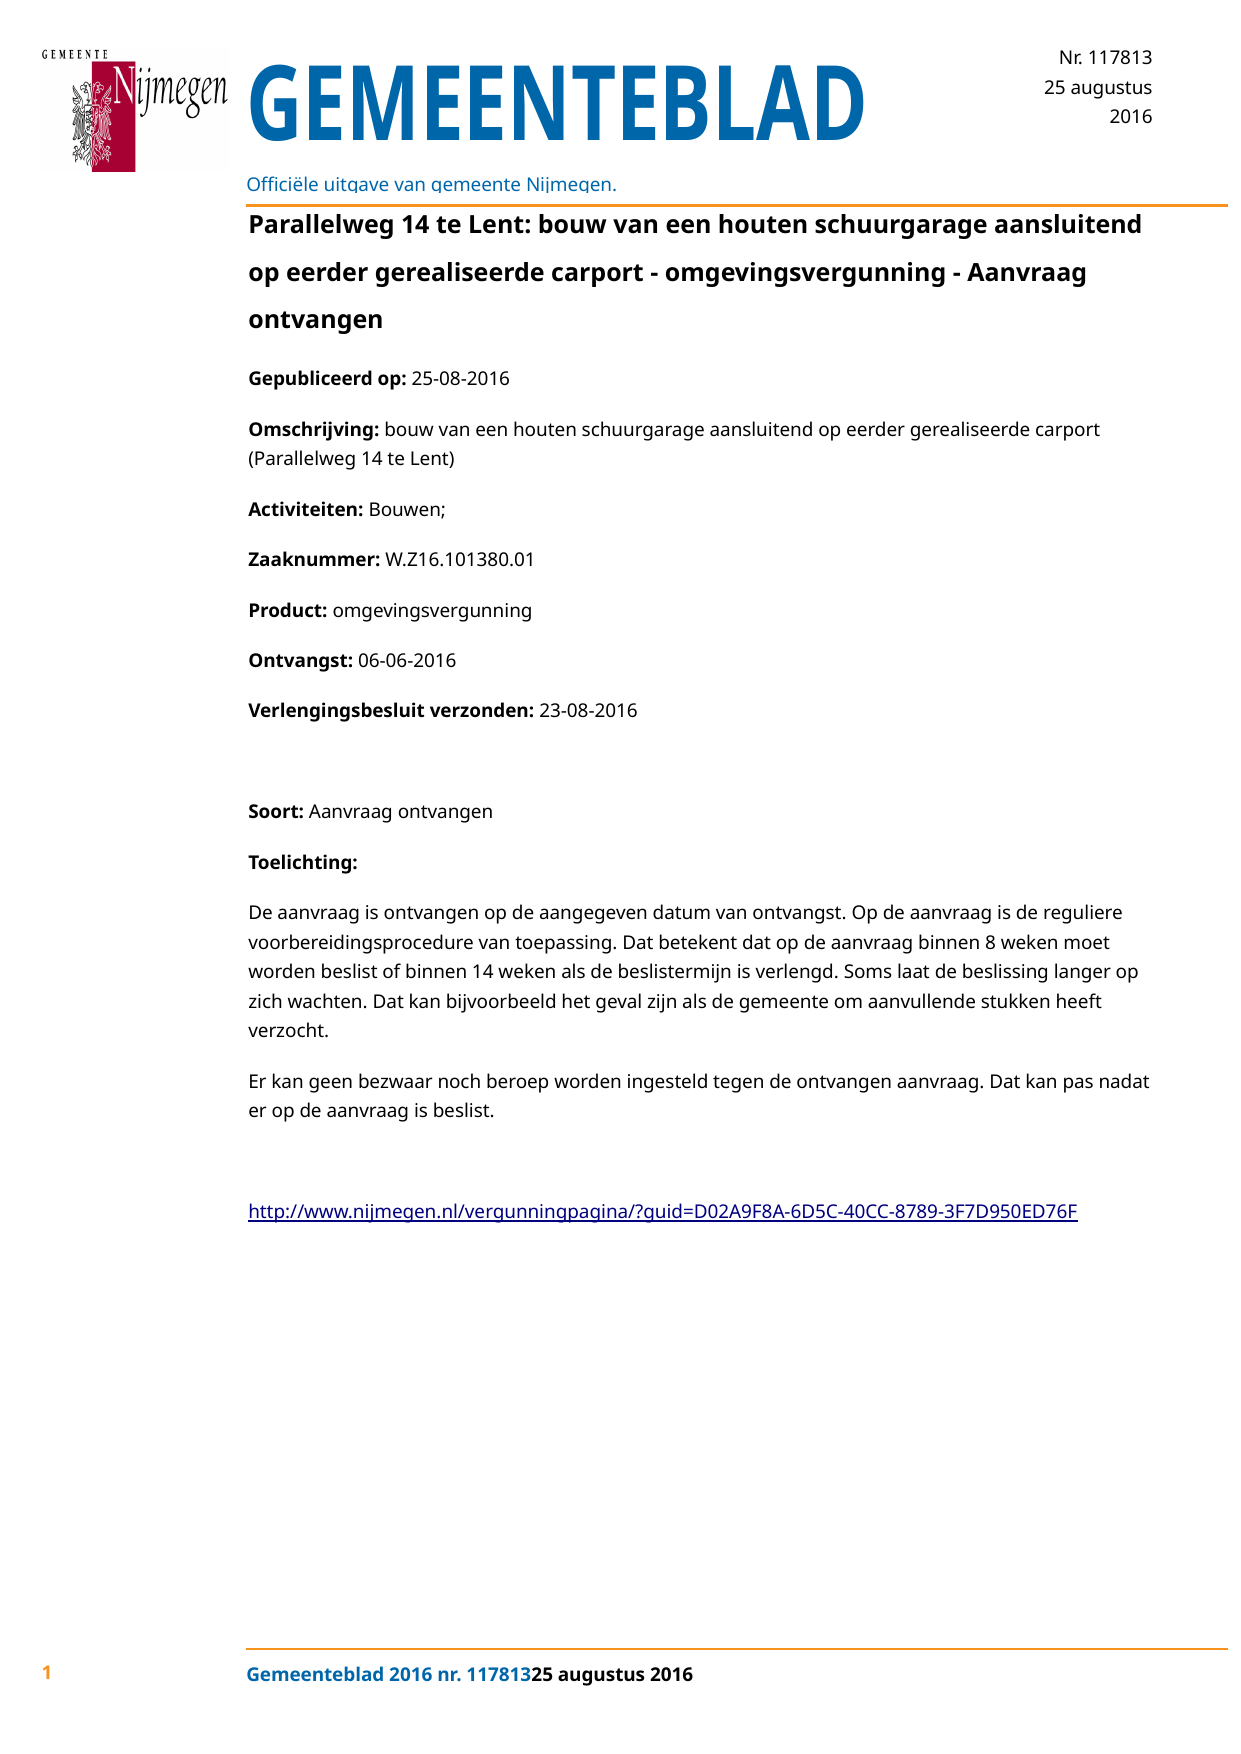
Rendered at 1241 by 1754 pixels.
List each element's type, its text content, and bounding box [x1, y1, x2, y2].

text Parallelweg 14 te Lent: bouw van een houten schuurgarage aansluitend op eerder gerealiseerde carport - omgevingsvergunning - Aanvraag ontvangen [248, 207, 1152, 336]
text Gepubliceerd op: 25-08-2016 [248, 366, 1152, 391]
text Omschrijving: bouw van een houten schuurgarage aansluitend op eerder gerealiseerde carport (Parallelweg 14 te Lent) [248, 416, 1152, 471]
text Soort: Aanvraag ontvangen [248, 798, 1152, 824]
text Product: omgevingsvergunning [248, 597, 1152, 622]
text http://www.nijmegen.nl/vergunningpagina/?guid=D02A9F8A-6D5C-40CC-8789-3F7D950ED76F [248, 1198, 1152, 1224]
text De aanvraag is ontvangen op de aangegeven datum van ontvangst. Op de aanvraag is de reguliere voorbereidingsprocedure van toepassing. Dat betekent dat op de aanvraag binnen 8 weken moet worden beslist of binnen 14 weken als de beslistermijn is verlengd. Soms laat de beslissing langer op zich wachten. Dat kan bijvoorbeeld het geval zijn als de gemeente om aanvullende stukken heeft verzocht. [248, 899, 1152, 1043]
text Ontvangst: 06-06-2016 [248, 647, 1152, 673]
text Activiteiten: Bouwen; [248, 496, 1152, 522]
text Verlengingsbesluit verzonden: 23-08-2016 [248, 698, 1152, 723]
text Er kan geen bezwaar noch beroep worden ingesteld tegen de ontvangen aanvraag. Dat kan pas nadat er op de aanvraag is beslist. [248, 1068, 1152, 1123]
text Toelichting: [248, 849, 1152, 874]
picture [41, 47, 231, 172]
text Zaaknummer: W.Z16.101380.01 [248, 546, 1152, 572]
